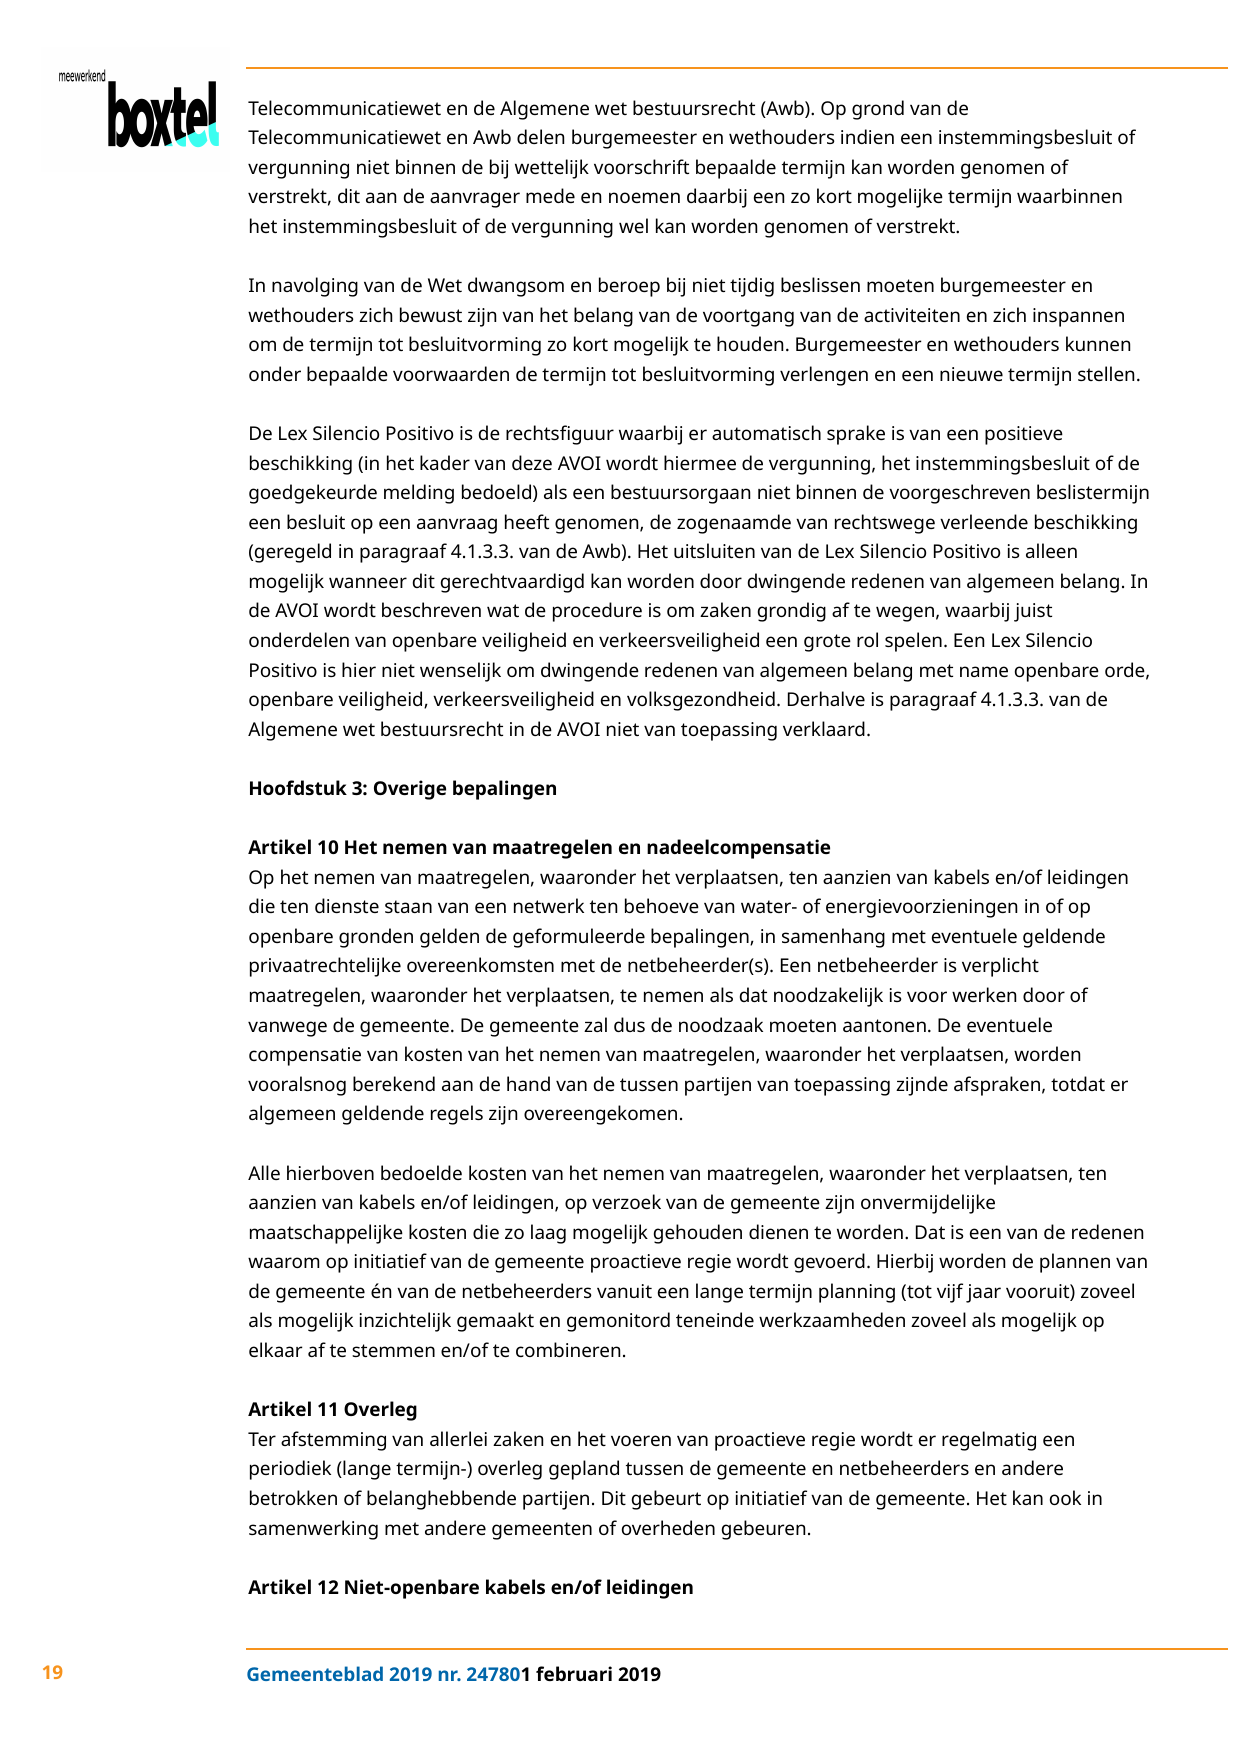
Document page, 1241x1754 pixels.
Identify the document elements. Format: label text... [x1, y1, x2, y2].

text Artikel 10 Het nemen van maatregelen en nadeelcompensatie [248, 834, 1152, 860]
text Telecommunicatiewet en de Algemene wet bestuursrecht (Awb). Op grond van de Telecommunicatiewet en Awb delen burgemeester en wethouders indien een instemmingsbesluit of vergunning niet binnen de bij wettelijk voorschrift bepaalde termijn kan worden genomen of verstrekt, dit aan de aanvrager mede en noemen daarbij een zo kort mogelijke termijn waarbinnen het instemmingsbesluit of de vergunning wel kan worden genomen of verstrekt. [248, 95, 1152, 239]
text Artikel 11 Overleg [248, 1396, 1152, 1422]
text Hoofdstuk 3: Overige bepalingen [248, 775, 1152, 801]
text Artikel 12 Niet-openbare kabels en/of leidingen [248, 1574, 1152, 1600]
text In navolging van de Wet dwangsom en beroep bij niet tijdig beslissen moeten burgemeester en wethouders zich bewust zijn van het belang van de voortgang van de activiteiten en zich inspannen om de termijn tot besluitvorming zo kort mogelijk te houden. Burgemeester en wethouders kunnen onder bepaalde voorwaarden de termijn tot besluitvorming verlengen en een nieuwe termijn stellen. [248, 272, 1152, 387]
text Alle hierboven bedoelde kosten van het nemen van maatregelen, waaronder het verplaatsen, ten aanzien van kabels en/of leidingen, op verzoek van de gemeente zijn onvermijdelijke maatschappelijke kosten die zo laag mogelijk gehouden dienen te worden. Dat is een van de redenen waarom op initiatief van de gemeente proactieve regie wordt gevoerd. Hierbij worden de plannen van de gemeente én van de netbeheerders vanuit een lange termijn planning (tot vijf jaar vooruit) zoveel als mogelijk inzichtelijk gemaakt en gemonitord teneinde werkzaamheden zoveel als mogelijk op elkaar af te stemmen en/of te combineren. [248, 1160, 1152, 1363]
picture [41, 47, 231, 172]
text Op het nemen van maatregelen, waaronder het verplaatsen, ten aanzien van kabels en/of leidingen die ten dienste staan van een netwerk ten behoeve van water- of energievoorzieningen in of op openbare gronden gelden de geformuleerde bepalingen, in samenhang met eventuele geldende privaatrechtelijke overeenkomsten met de netbeheerder(s). Een netbeheerder is verplicht maatregelen, waaronder het verplaatsen, te nemen als dat noodzakelijk is voor werken door of vanwege de gemeente. De gemeente zal dus de noodzaak moeten aantonen. De eventuele compensatie van kosten van het nemen van maatregelen, waaronder het verplaatsen, worden vooralsnog berekend aan de hand van de tussen partijen van toepassing zijnde afspraken, totdat er algemeen geldende regels zijn overeengekomen. [248, 864, 1152, 1126]
text De Lex Silencio Positivo is de rechtsfiguur waarbij er automatisch sprake is van een positieve beschikking (in het kader van deze AVOI wordt hiermee de vergunning, het instemmingsbesluit of de goedgekeurde melding bedoeld) als een bestuursorgaan niet binnen de voorgeschreven beslistermijn een besluit op een aanvraag heeft genomen, de zogenaamde van rechtswege verleende beschikking (geregeld in paragraaf 4.1.3.3. van de Awb). Het uitsluiten van de Lex Silencio Positivo is alleen mogelijk wanneer dit gerechtvaardigd kan worden door dwingende redenen van algemeen belang. In de AVOI wordt beschreven wat de procedure is om zaken grondig af te wegen, waarbij juist onderdelen van openbare veiligheid en verkeersveiligheid een grote rol spelen. Een Lex Silencio Positivo is hier niet wenselijk om dwingende redenen van algemeen belang met name openbare orde, openbare veiligheid, verkeersveiligheid en volksgezondheid. Derhalve is paragraaf 4.1.3.3. van de Algemene wet bestuursrecht in de AVOI niet van toepassing verklaard. [248, 420, 1152, 742]
text Ter afstemming van allerlei zaken en het voeren van proactieve regie wordt er regelmatig een periodiek (lange termijn-) overleg gepland tussen de gemeente en netbeheerders en andere betrokken of belanghebbende partijen. Dit gebeurt op initiatief van de gemeente. Het kan ook in samenwerking met andere gemeenten of overheden gebeuren. [248, 1426, 1152, 1541]
